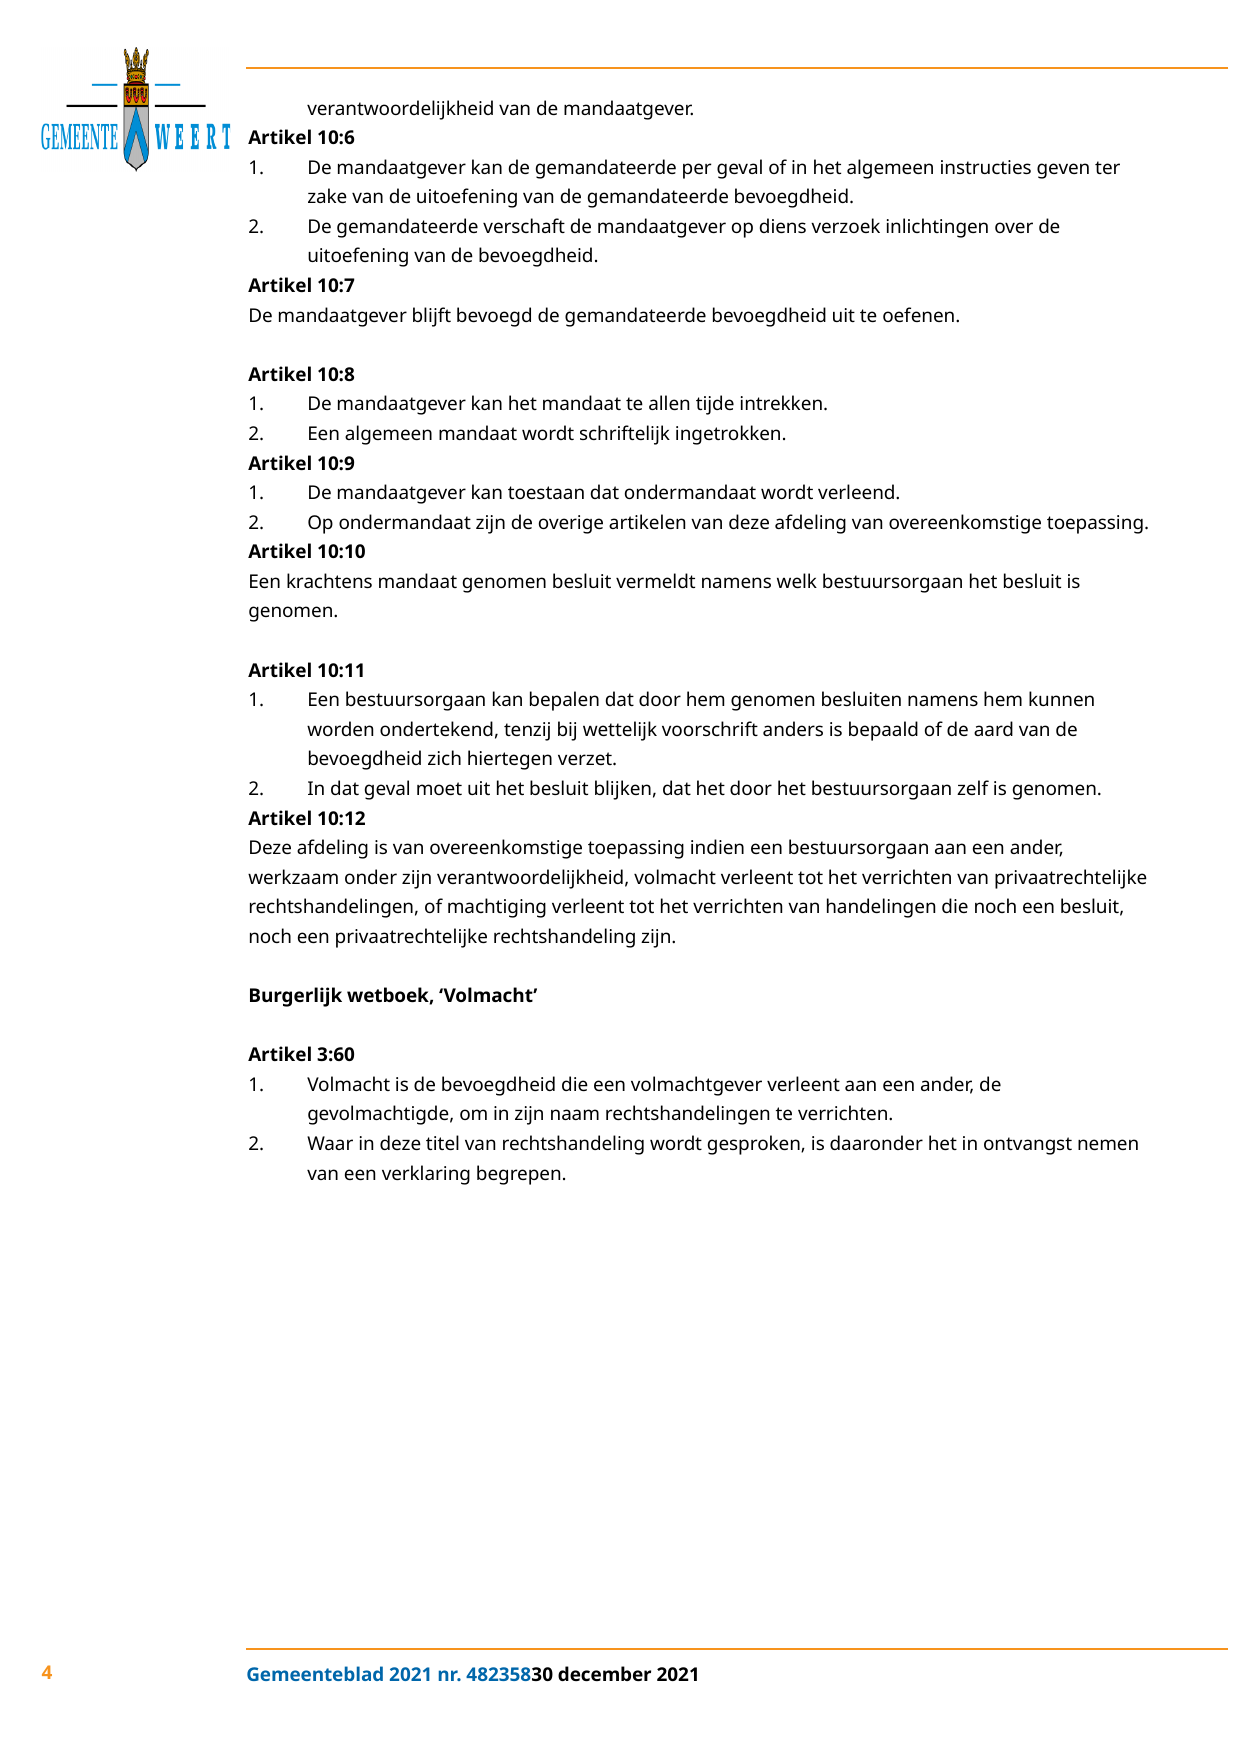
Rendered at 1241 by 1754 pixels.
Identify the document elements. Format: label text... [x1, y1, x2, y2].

text Deze afdeling is van overeenkomstige toepassing indien een bestuursorgaan aan een ander, werkzaam onder zijn verantwoordelijkheid, volmacht verleent tot het verrichten van privaatrechtelijke rechtshandelingen, of machtiging verleent tot het verrichten van handelingen die noch een besluit, noch een privaatrechtelijke rechtshandeling zijn. [248, 834, 1152, 949]
text Artikel 3:60 [248, 1041, 1152, 1067]
text Burgerlijk wetboek, ‘Volmacht’ [248, 982, 1152, 1008]
list De mandaatgever kan toestaan dat ondermandaat wordt verleend. [248, 479, 1152, 505]
text Artikel 10:8 [248, 361, 1152, 387]
list Een algemeen mandaat wordt schriftelijk ingetrokken. [248, 420, 1152, 446]
list Een bestuursorgaan kan bepalen dat door hem genomen besluiten namens hem kunnen worden ondertekend, tenzij bij wettelijk voorschrift anders is bepaald of de aard van de bevoegdheid zich hiertegen verzet. [248, 686, 1152, 771]
text Artikel 10:7 [248, 272, 1152, 298]
text Artikel 10:11 [248, 657, 1152, 683]
list Waar in deze titel van rechtshandeling wordt gesproken, is daaronder het in ontvangst nemen van een verklaring begrepen. [248, 1130, 1152, 1186]
text Een krachtens mandaat genomen besluit vermeldt namens welk bestuursorgaan het besluit is genomen. [248, 568, 1152, 623]
list De mandaatgever kan de gemandateerde per geval of in het algemeen instructies geven ter zake van de uitoefening van de gemandateerde bevoegdheid. [248, 154, 1152, 209]
picture [41, 47, 231, 172]
list In dat geval moet uit het besluit blijken, dat het door het bestuursorgaan zelf is genomen. [248, 775, 1152, 801]
text Artikel 10:9 [248, 450, 1152, 476]
list Op ondermandaat zijn de overige artikelen van deze afdeling van overeenkomstige toepassing. [248, 509, 1152, 535]
text Artikel 10:12 [248, 805, 1152, 831]
list verantwoordelijkheid van de mandaatgever. [248, 95, 1152, 121]
text De mandaatgever blijft bevoegd de gemandateerde bevoegdheid uit te oefenen. [248, 302, 1152, 328]
list De gemandateerde verschaft de mandaatgever op diens verzoek inlichtingen over de uitoefening van de bevoegdheid. [248, 213, 1152, 268]
list Volmacht is de bevoegdheid die een volmachtgever verleent aan een ander, de gevolmachtigde, om in zijn naam rechtshandelingen te verrichten. [248, 1071, 1152, 1126]
text Artikel 10:10 [248, 538, 1152, 564]
text Artikel 10:6 [248, 124, 1152, 150]
list De mandaatgever kan het mandaat te allen tijde intrekken. [248, 391, 1152, 416]
